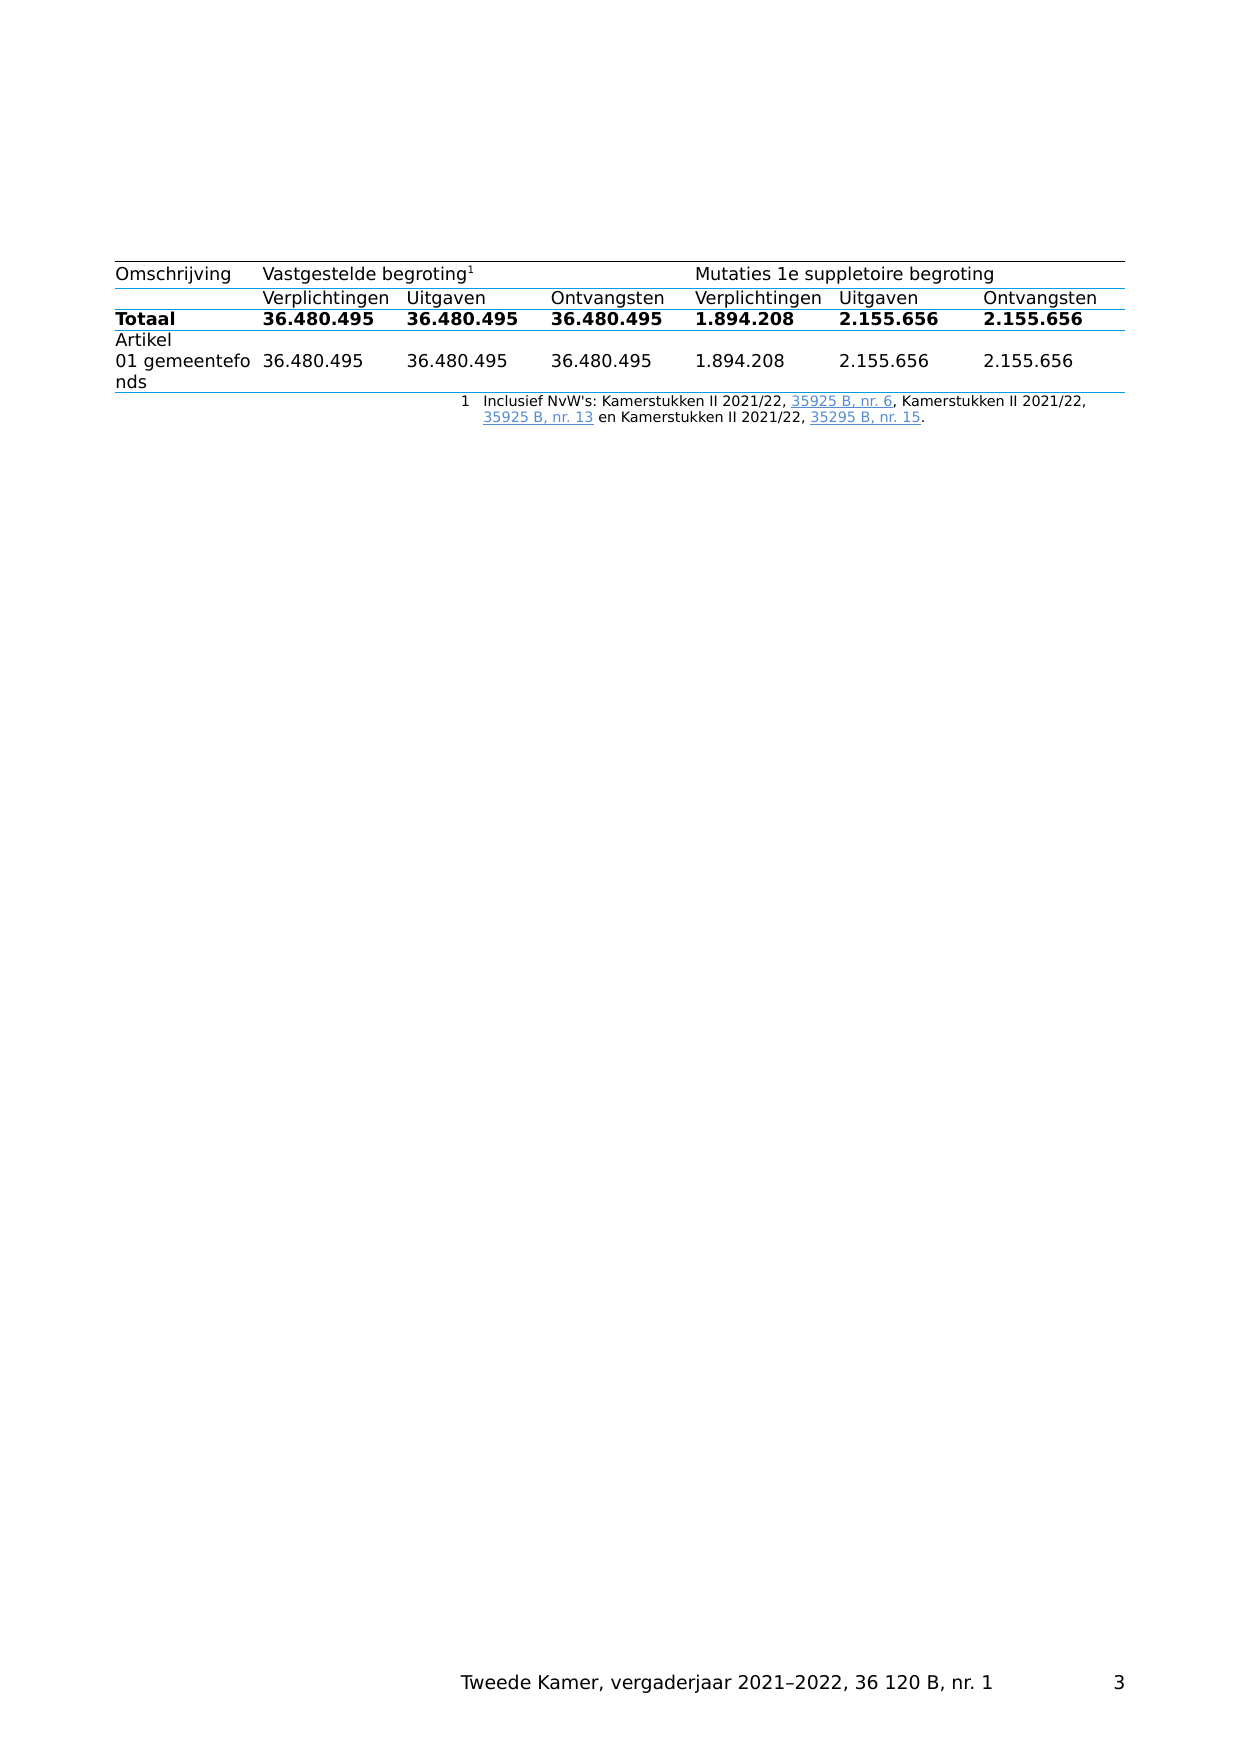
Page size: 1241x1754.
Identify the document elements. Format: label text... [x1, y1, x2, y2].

table_cell 36.480.495 [404, 331, 548, 392]
table_cell 2.155.656 [980, 310, 1125, 330]
table_cell 36.480.495 [259, 310, 403, 330]
table_cell Mutaties 1e suppletoire begroting [692, 262, 1125, 288]
table_cell Artikel 01 gemeentefonds [115, 331, 259, 392]
table_cell Verplichtingen [259, 289, 403, 309]
table_cell Totaal [115, 310, 259, 330]
table_cell 2.155.656 [836, 331, 980, 392]
table_cell Verplichtingen [692, 289, 836, 309]
list Inclusief NvW's: Kamerstukken II 2021/22, 35925 B, nr. 6, Kamerstukken II 2021/22, 35925 B, nr. 13 en Kamerstukken II 2021/22, 35295 B, nr. 15. [461, 393, 1125, 426]
table_cell 2.155.656 [836, 310, 980, 330]
table_cell Uitgaven [836, 289, 980, 309]
table_header Wijziging begrotingsstaat van het gemeentefonds (B) voor het jaar 2022 (eerste suppletoire begroting) (bedragen x € 1.000) [115, 213, 1125, 261]
table_cell 36.480.495 [404, 310, 548, 330]
table_cell 1.894.208 [692, 310, 836, 330]
table_cell 36.480.495 [548, 310, 692, 330]
table_cell Ontvangsten [980, 289, 1125, 309]
table_cell 36.480.495 [548, 331, 692, 392]
table_cell 36.480.495 [259, 331, 403, 392]
table_cell Omschrijving [115, 262, 259, 288]
table_cell [115, 289, 259, 309]
table_cell Ontvangsten [548, 289, 692, 309]
table_cell Uitgaven [404, 289, 548, 309]
table_cell 1.894.208 [692, 331, 836, 392]
table_cell 2.155.656 [980, 331, 1125, 392]
table_cell Vastgestelde begroting1 [259, 262, 692, 288]
